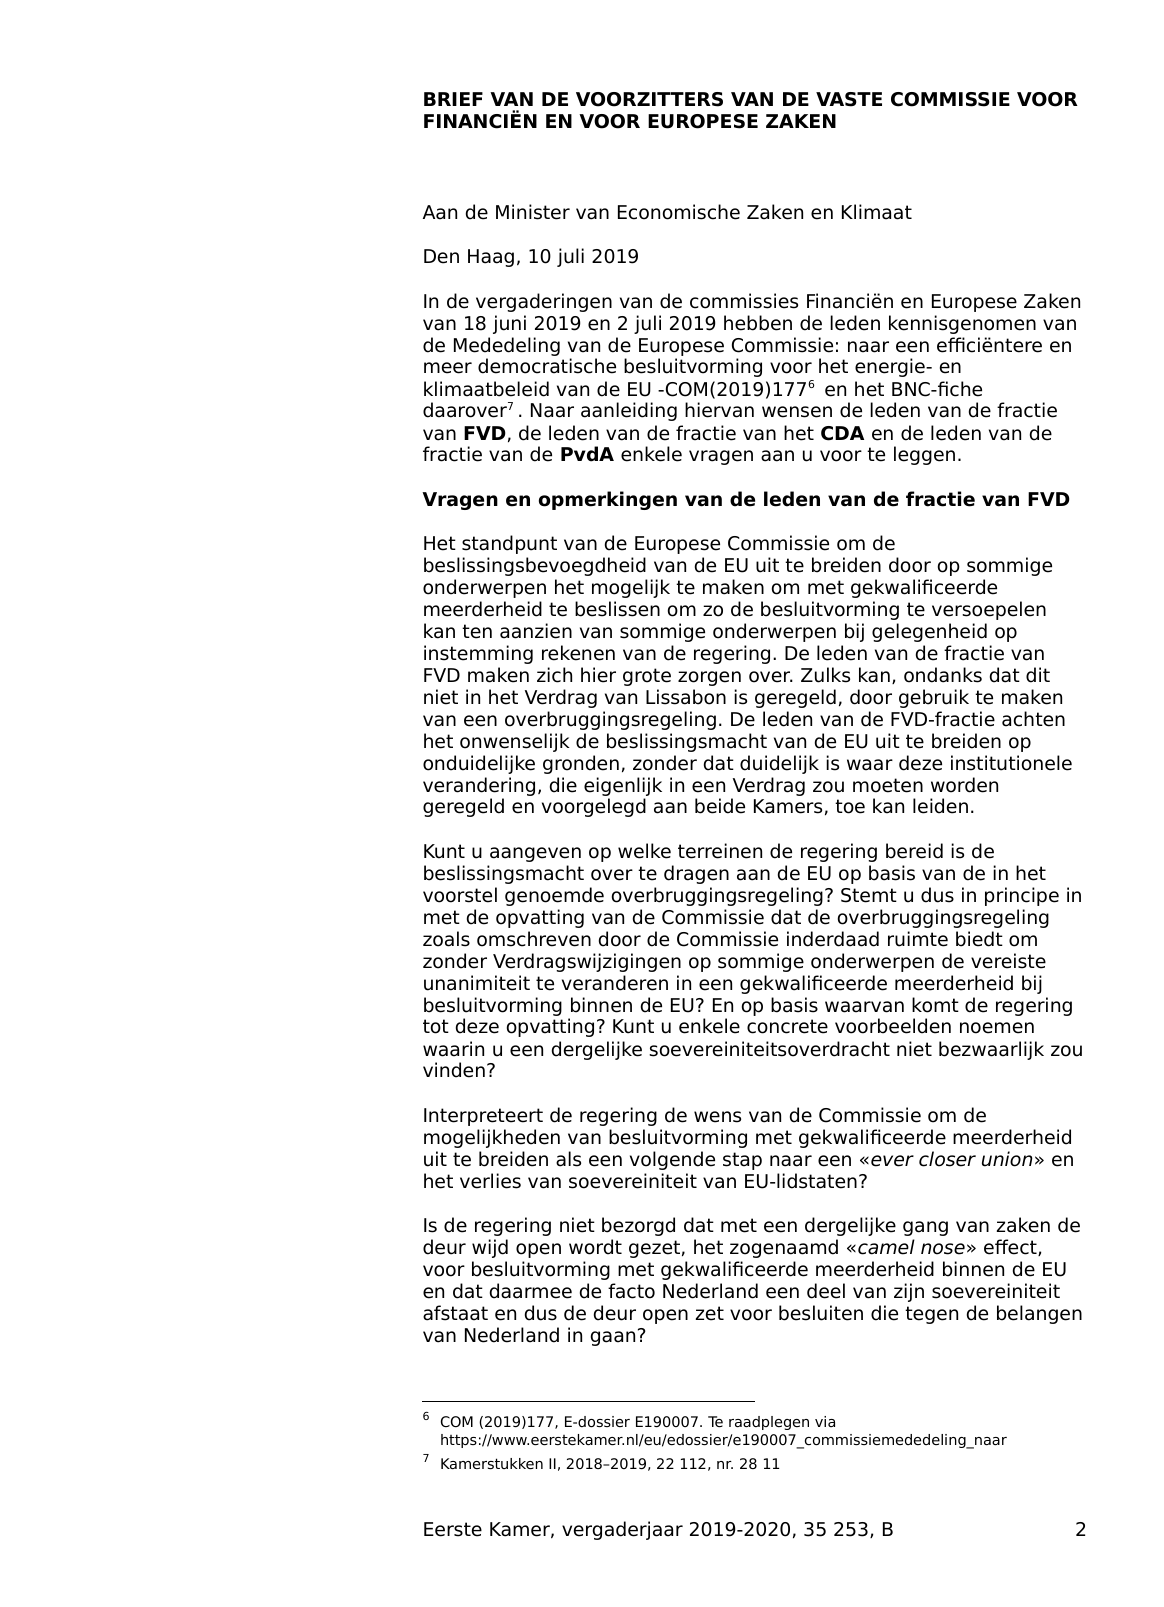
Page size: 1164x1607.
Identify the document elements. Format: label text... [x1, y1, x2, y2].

text Kunt u aangeven op welke terreinen de regering bereid is de beslissingsmacht over te dragen aan de EU op basis van de in het voorstel genoemde overbruggingsregeling? Stemt u dus in principe in met de opvatting van de Commissie dat de overbruggingsregeling zoals omschreven door de Commissie inderdaad ruimte biedt om zonder Verdragswijzigingen op sommige onderwerpen de vereiste unanimiteit te veranderen in een gekwalificeerde meerderheid bij besluitvorming binnen de EU? En op basis waarvan komt de regering tot deze opvatting? Kunt u enkele concrete voorbeelden noemen waarin u een dergelijke soevereiniteitsoverdracht niet bezwaarlijk zou vinden? [422, 841, 1087, 1082]
text COM (2019)177, E-dossier E190007. Te raadplegen via https://www.eerstekamer.nl/eu/edossier/e190007_commissiemededeling_naar [422, 1410, 1087, 1449]
text Kamerstukken II, 2018–2019, 22 112, nr. 28 11 [422, 1452, 1087, 1474]
text Den Haag, 10 juli 2019 [422, 246, 1087, 268]
text In de vergaderingen van de commissies Financiën en Europese Zaken van 18 juni 2019 en 2 juli 2019 hebben de leden kennisgenomen van de Mededeling van de Europese Commissie: naar een efficiëntere en meer democratische besluitvorming voor het energie- en klimaatbeleid van de EU -COM(2019)177 en het BNC-fiche daarover. Naar aanleiding hiervan wensen de leden van de fractie van FVD, de leden van de fractie van het CDA en de leden van de fractie van de PvdA enkele vragen aan u voor te leggen. [422, 291, 1087, 466]
subtitle BRIEF VAN DE VOORZITTERS VAN DE VASTE COMMISSIE VOOR FINANCIËN EN VOOR EUROPESE ZAKEN [422, 89, 1087, 133]
text Het standpunt van de Europese Commissie om de beslissingsbevoegdheid van de EU uit te breiden door op sommige onderwerpen het mogelijk te maken om met gekwalificeerde meerderheid te beslissen om zo de besluitvorming te versoepelen kan ten aanzien van sommige onderwerpen bij gelegenheid op instemming rekenen van de regering. De leden van de fractie van FVD maken zich hier grote zorgen over. Zulks kan, ondanks dat dit niet in het Verdrag van Lissabon is geregeld, door gebruik te maken van een overbruggingsregeling. De leden van de FVD-fractie achten het onwenselijk de beslissingsmacht van de EU uit te breiden op onduidelijke gronden, zonder dat duidelijk is waar deze institutionele verandering, die eigenlijk in een Verdrag zou moeten worden geregeld en voorgelegd aan beide Kamers, toe kan leiden. [422, 533, 1087, 818]
subtitle Vragen en opmerkingen van de leden van de fractie van FVD [422, 488, 1087, 511]
text Is de regering niet bezorgd dat met een dergelijke gang van zaken de deur wijd open wordt gezet, het zogenaamd «camel nose» effect, voor besluitvorming met gekwalificeerde meerderheid binnen de EU en dat daarmee de facto Nederland een deel van zijn soevereiniteit afstaat en dus de deur open zet voor besluiten die tegen de belangen van Nederland in gaan? [422, 1215, 1087, 1347]
text Interpreteert de regering de wens van de Commissie om de mogelijkheden van besluitvorming met gekwalificeerde meerderheid uit te breiden als een volgende stap naar een «ever closer union» en het verlies van soevereiniteit van EU-lidstaten? [422, 1104, 1087, 1192]
text Aan de Minister van Economische Zaken en Klimaat [422, 202, 1087, 224]
